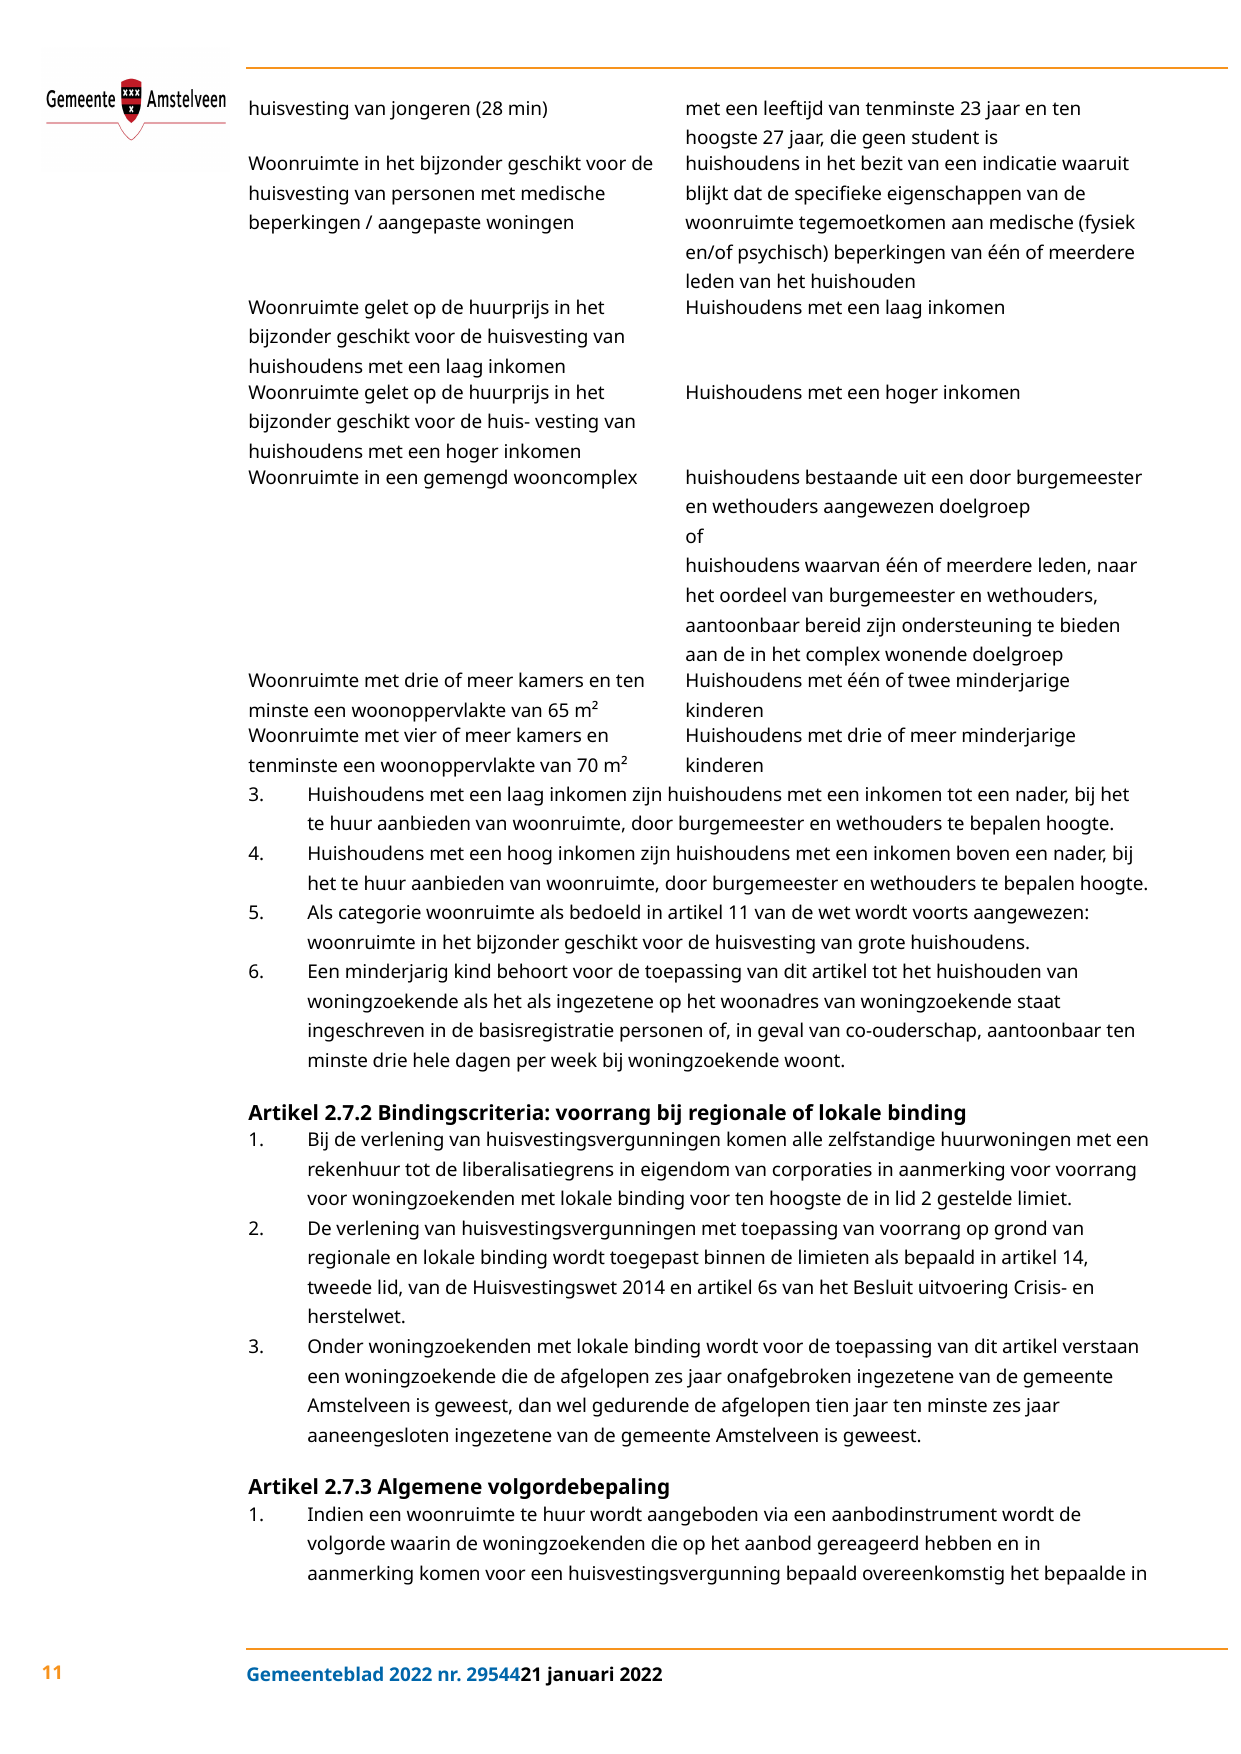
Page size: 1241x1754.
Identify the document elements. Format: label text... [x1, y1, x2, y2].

table_cell Huishoudens met drie of meer minderjarige kinderen [685, 723, 1152, 778]
text Artikel 2.7.2 Bindingscriteria: voorrang bij regionale of lokale binding [248, 1098, 1152, 1126]
list Huishoudens met een hoog inkomen zijn huishoudens met een inkomen boven een nader, bij het te huur aanbieden van woonruimte, door burgemeester en wethouders te bepalen hoogte. [248, 840, 1152, 896]
table_cell huishoudens in het bezit van een indicatie waaruit blijkt dat de specifieke eigenschappen van de woonruimte tegemoetkomen aan medische (fysiek en/of psychisch) beperkingen van één of meerdere leden van het huishouden [685, 150, 1152, 294]
list De verlening van huisvestingsvergunningen met toepassing van voorrang op grond van regionale en lokale binding wordt toegepast binnen de limieten als bepaald in artikel 14, tweede lid, van de Huisvestingswet 2014 en artikel 6s van het Besluit uitvoering Crisis- en herstelwet. [248, 1215, 1152, 1329]
table_cell Huishoudens met een laag inkomen [685, 294, 1152, 379]
list Indien een woonruimte te huur wordt aangeboden via een aanbodinstrument wordt de volgorde waarin de woningzoekenden die op het aanbod gereageerd hebben en in aanmerking komen voor een huisvestingsvergunning bepaald overeenkomstig het bepaalde in [248, 1501, 1152, 1586]
list Als categorie woonruimte als bedoeld in artikel 11 van de wet wordt voorts aangewezen: woonruimte in het bijzonder geschikt voor de huisvesting van grote huishoudens. [248, 899, 1152, 955]
table_cell Woonruimte gelet op de huurprijs in het bijzonder geschikt voor de huisvesting van huishoudens met een laag inkomen [248, 294, 685, 379]
table_cell Woonruimte in het bijzonder geschikt voor de huisvesting van personen met medische beperkingen / aangepaste woningen [248, 150, 685, 294]
list Onder woningzoekenden met lokale binding wordt voor de toepassing van dit artikel verstaan een woningzoekende die de afgelopen zes jaar onafgebroken ingezetene van de gemeente Amstelveen is geweest, dan wel gedurende de afgelopen tien jaar ten minste zes jaar aaneengesloten ingezetene van de gemeente Amstelveen is geweest. [248, 1333, 1152, 1448]
table_cell Woonruimte gelet op de huurprijs in het bijzonder geschikt voor de huis- vesting van huishoudens met een hoger inkomen [248, 379, 685, 464]
picture [41, 47, 231, 172]
table_cell huishoudens bestaande uit een door burgemeester en wethouders aangewezen doelgroep of huishoudens waarvan één of meerdere leden, naar het oordeel van burgemeester en wethouders, aantoonbaar bereid zijn ondersteuning te bieden aan de in het complex wonende doelgroep [685, 464, 1152, 667]
table_cell huisvesting van jongeren (28 min) [248, 95, 685, 150]
list Een minderjarig kind behoort voor de toepassing van dit artikel tot het huishouden van woningzoekende als het als ingezetene op het woonadres van woningzoekende staat ingeschreven in de basisregistratie personen of, in geval van co-ouderschap, aantoonbaar ten minste drie hele dagen per week bij woningzoekende woont. [248, 958, 1152, 1073]
list Huishoudens met een laag inkomen zijn huishoudens met een inkomen tot een nader, bij het te huur aanbieden van woonruimte, door burgemeester en wethouders te bepalen hoogte. [248, 781, 1152, 836]
table_cell Huishoudens met een hoger inkomen [685, 379, 1152, 464]
text Artikel 2.7.3 Algemene volgordebepaling [248, 1472, 1152, 1501]
table_cell Woonruimte met vier of meer kamers en tenminste een woonoppervlakte van 70 m² [248, 723, 685, 778]
table_cell Huishoudens met één of twee minderjarige kinderen [685, 667, 1152, 722]
table_cell Woonruimte met drie of meer kamers en ten minste een woonoppervlakte van 65 m² [248, 667, 685, 722]
list Bij de verlening van huisvestingsvergunningen komen alle zelfstandige huurwoningen met een rekenhuur tot de liberalisatiegrens in eigendom van corporaties in aanmerking voor voorrang voor woningzoekenden met lokale binding voor ten hoogste de in lid 2 gestelde limiet. [248, 1126, 1152, 1211]
table_cell met een leeftijd van tenminste 23 jaar en ten hoogste 27 jaar, die geen student is [685, 95, 1152, 150]
table_cell Woonruimte in een gemengd wooncomplex [248, 464, 685, 667]
